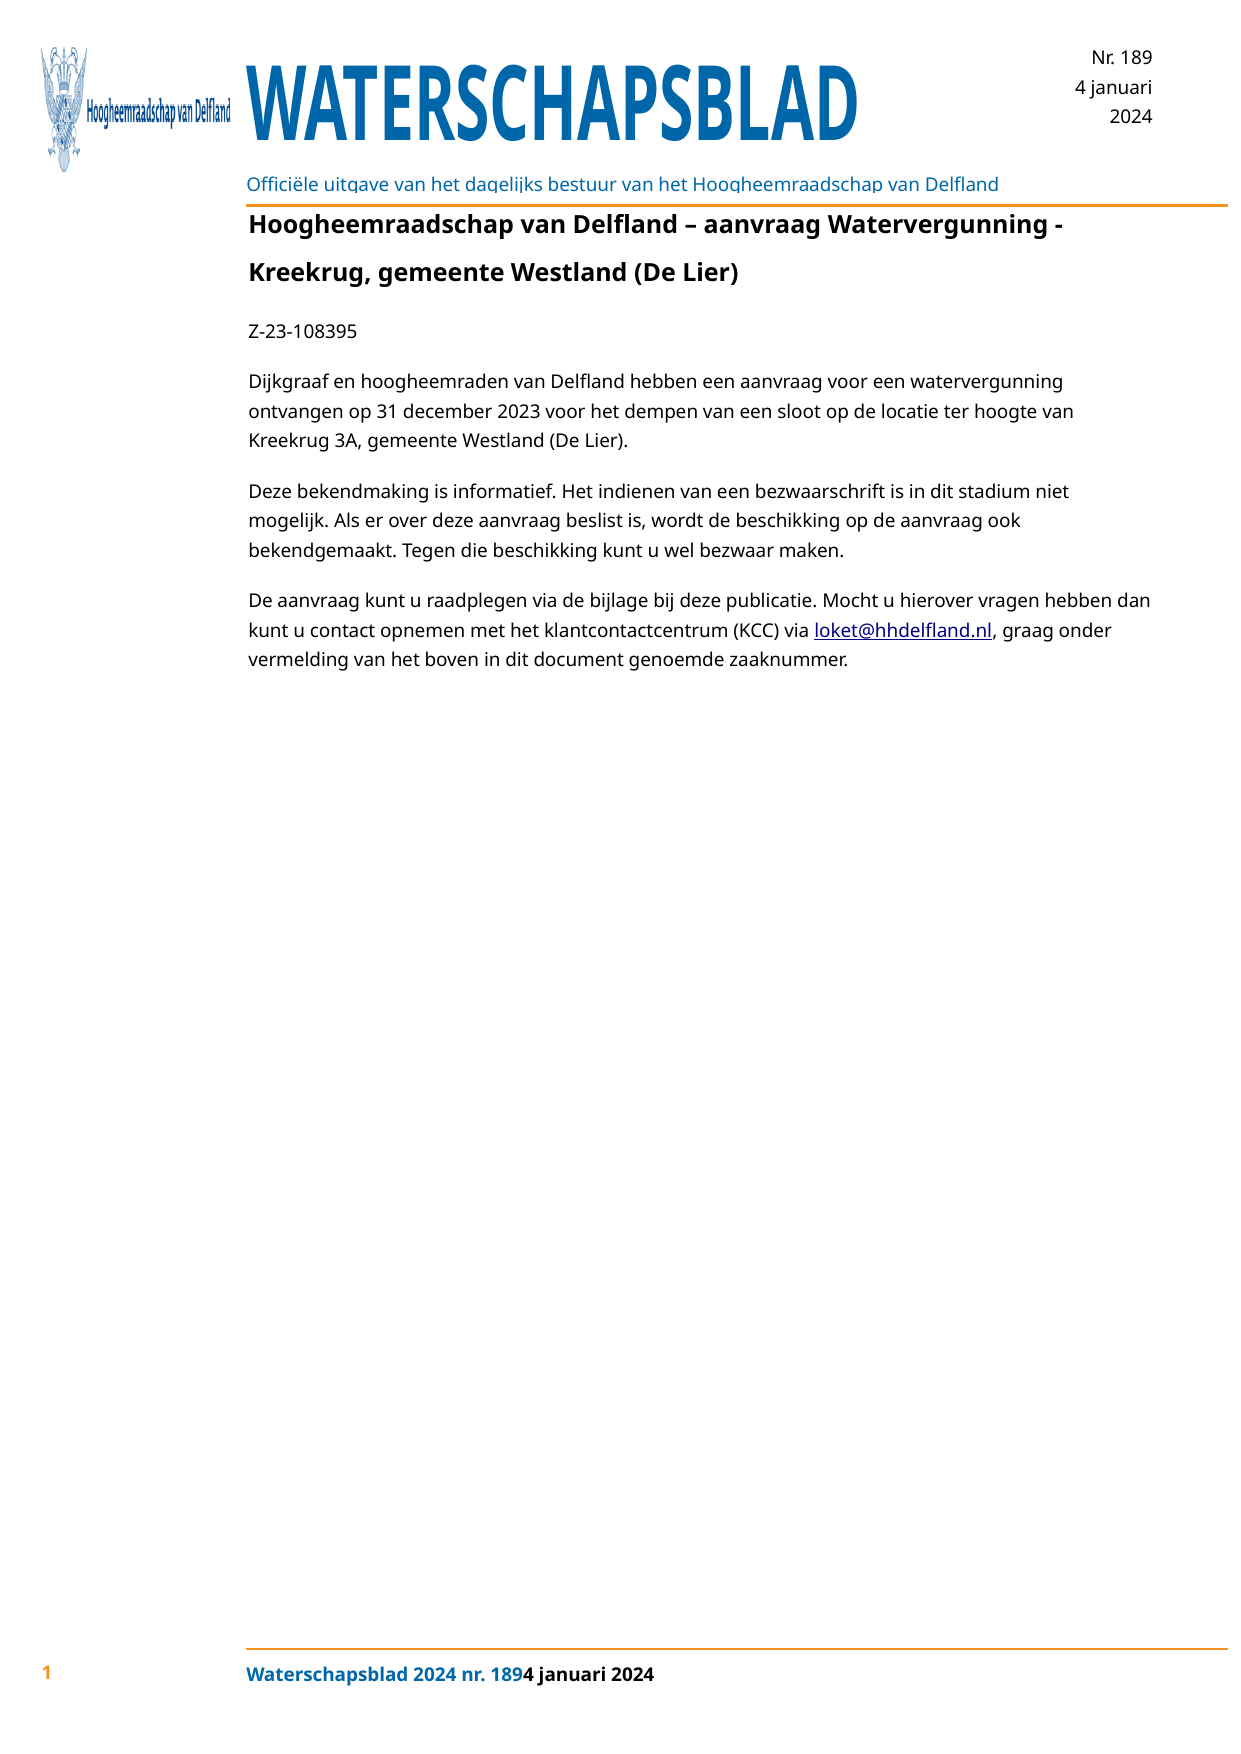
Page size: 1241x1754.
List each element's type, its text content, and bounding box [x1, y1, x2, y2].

text Z-23-108395 [248, 318, 1152, 344]
text Dijkgraaf en hoogheemraden van Delfland hebben een aanvraag voor een watervergunning ontvangen op 31 december 2023 voor het dempen van een sloot op de locatie ter hoogte van Kreekrug 3A, gemeente Westland (De Lier). [248, 368, 1152, 453]
text Hoogheemraadschap van Delfland – aanvraag Watervergunning - Kreekrug, gemeente Westland (De Lier) [248, 207, 1152, 288]
picture [41, 47, 231, 172]
text De aanvraag kunt u raadplegen via de bijlage bij deze publicatie. Mocht u hierover vragen hebben dan kunt u contact opnemen met het klantcontactcentrum (KCC) via loket@hhdelfland.nl, graag onder vermelding van het boven in dit document genoemde zaaknummer. [248, 587, 1152, 672]
text Deze bekendmaking is informatief. Het indienen van een bezwaarschrift is in dit stadium niet mogelijk. Als er over deze aanvraag beslist is, wordt de beschikking op de aanvraag ook bekendgemaakt. Tegen die beschikking kunt u wel bezwaar maken. [248, 478, 1152, 563]
